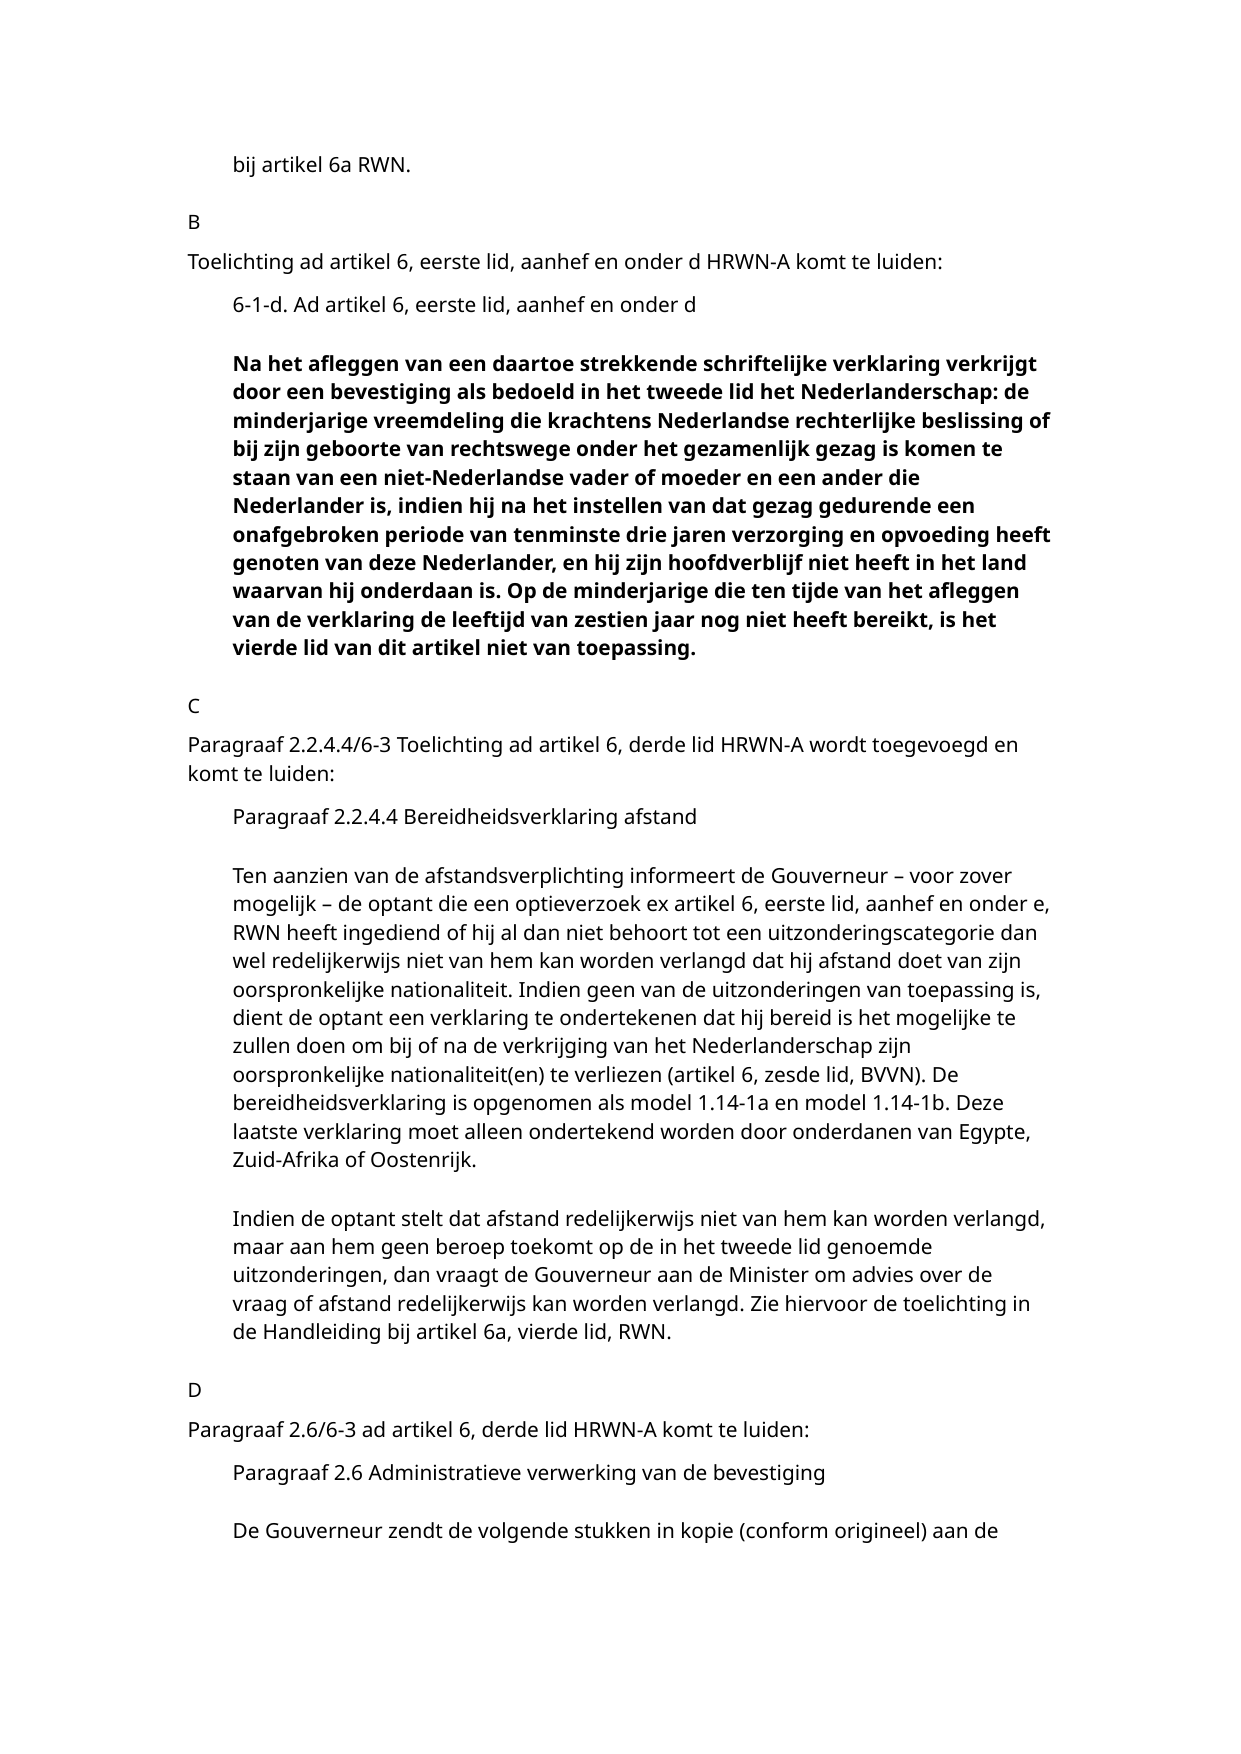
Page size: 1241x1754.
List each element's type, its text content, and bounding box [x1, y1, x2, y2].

text bij artikel 6a RWN. [232, 150, 1053, 178]
text B [187, 208, 1053, 235]
text Paragraaf 2.6/6-3 ad artikel 6, derde lid HRWN-A komt te luiden: [187, 1415, 1053, 1443]
text Indien de optant stelt dat afstand redelijkerwijs niet van hem kan worden verlangd, maar aan hem geen beroep toekomt op de in het tweede lid genoemde uitzonderingen, dan vraagt de Gouverneur aan de Minister om advies over de vraag of afstand redelijkerwijs kan worden verlangd. Zie hiervoor de toelichting in de Handleiding bij artikel 6a, vierde lid, RWN. [232, 1204, 1053, 1346]
subtitle Paragraaf 2.2.4.4 Bereidheidsverklaring afstand [232, 802, 1053, 831]
text Toelichting ad artikel 6, eerste lid, aanhef en onder d HRWN-A komt te luiden: [187, 247, 1053, 276]
text Paragraaf 2.2.4.4/6-3 Toelichting ad artikel 6, derde lid HRWN-A wordt toegevoegd en komt te luiden: [187, 731, 1053, 787]
text D [187, 1376, 1053, 1403]
text Na het afleggen van een daartoe strekkende schriftelijke verklaring verkrijgt door een bevestiging als bedoeld in het tweede lid het Nederlanderschap: de minderjarige vreemdeling die krachtens Nederlandse rechterlijke beslissing of bij zijn geboorte van rechtswege onder het gezamenlijk gezag is komen te staan van een niet-Nederlandse vader of moeder en een ander die Nederlander is, indien hij na het instellen van dat gezag gedurende een onafgebroken periode van tenminste drie jaren verzorging en opvoeding heeft genoten van deze Nederlander, en hij zijn hoofdverblijf niet heeft in het land waarvan hij onderdaan is. Op de minderjarige die ten tijde van het afleggen van de verklaring de leeftijd van zestien jaar nog niet heeft bereikt, is het vierde lid van dit artikel niet van toepassing. [232, 349, 1053, 662]
subtitle 6-1-d. Ad artikel 6, eerste lid, aanhef en onder d [232, 291, 1053, 319]
subtitle Paragraaf 2.6 Administratieve verwerking van de bevestiging [232, 1458, 1053, 1487]
text Ten aanzien van de afstandsverplichting informeert de Gouverneur – voor zover mogelijk – de optant die een optieverzoek ex artikel 6, eerste lid, aanhef en onder e, RWN heeft ingediend of hij al dan niet behoort tot een uitzonderingscategorie dan wel redelijkerwijs niet van hem kan worden verlangd dat hij afstand doet van zijn oorspronkelijke nationaliteit. Indien geen van de uitzonderingen van toepassing is, dient de optant een verklaring te ondertekenen dat hij bereid is het mogelijke te zullen doen om bij of na de verkrijging van het Nederlanderschap zijn oorspronkelijke nationaliteit(en) te verliezen (artikel 6, zesde lid, BVVN). De bereidheidsverklaring is opgenomen als model 1.14-1a en model 1.14-1b. Deze laatste verklaring moet alleen ondertekend worden door onderdanen van Egypte, Zuid-Afrika of Oostenrijk. [232, 861, 1053, 1174]
text De Gouverneur zendt de volgende stukken in kopie (conform origineel) aan de [232, 1517, 1053, 1545]
text C [187, 692, 1053, 719]
